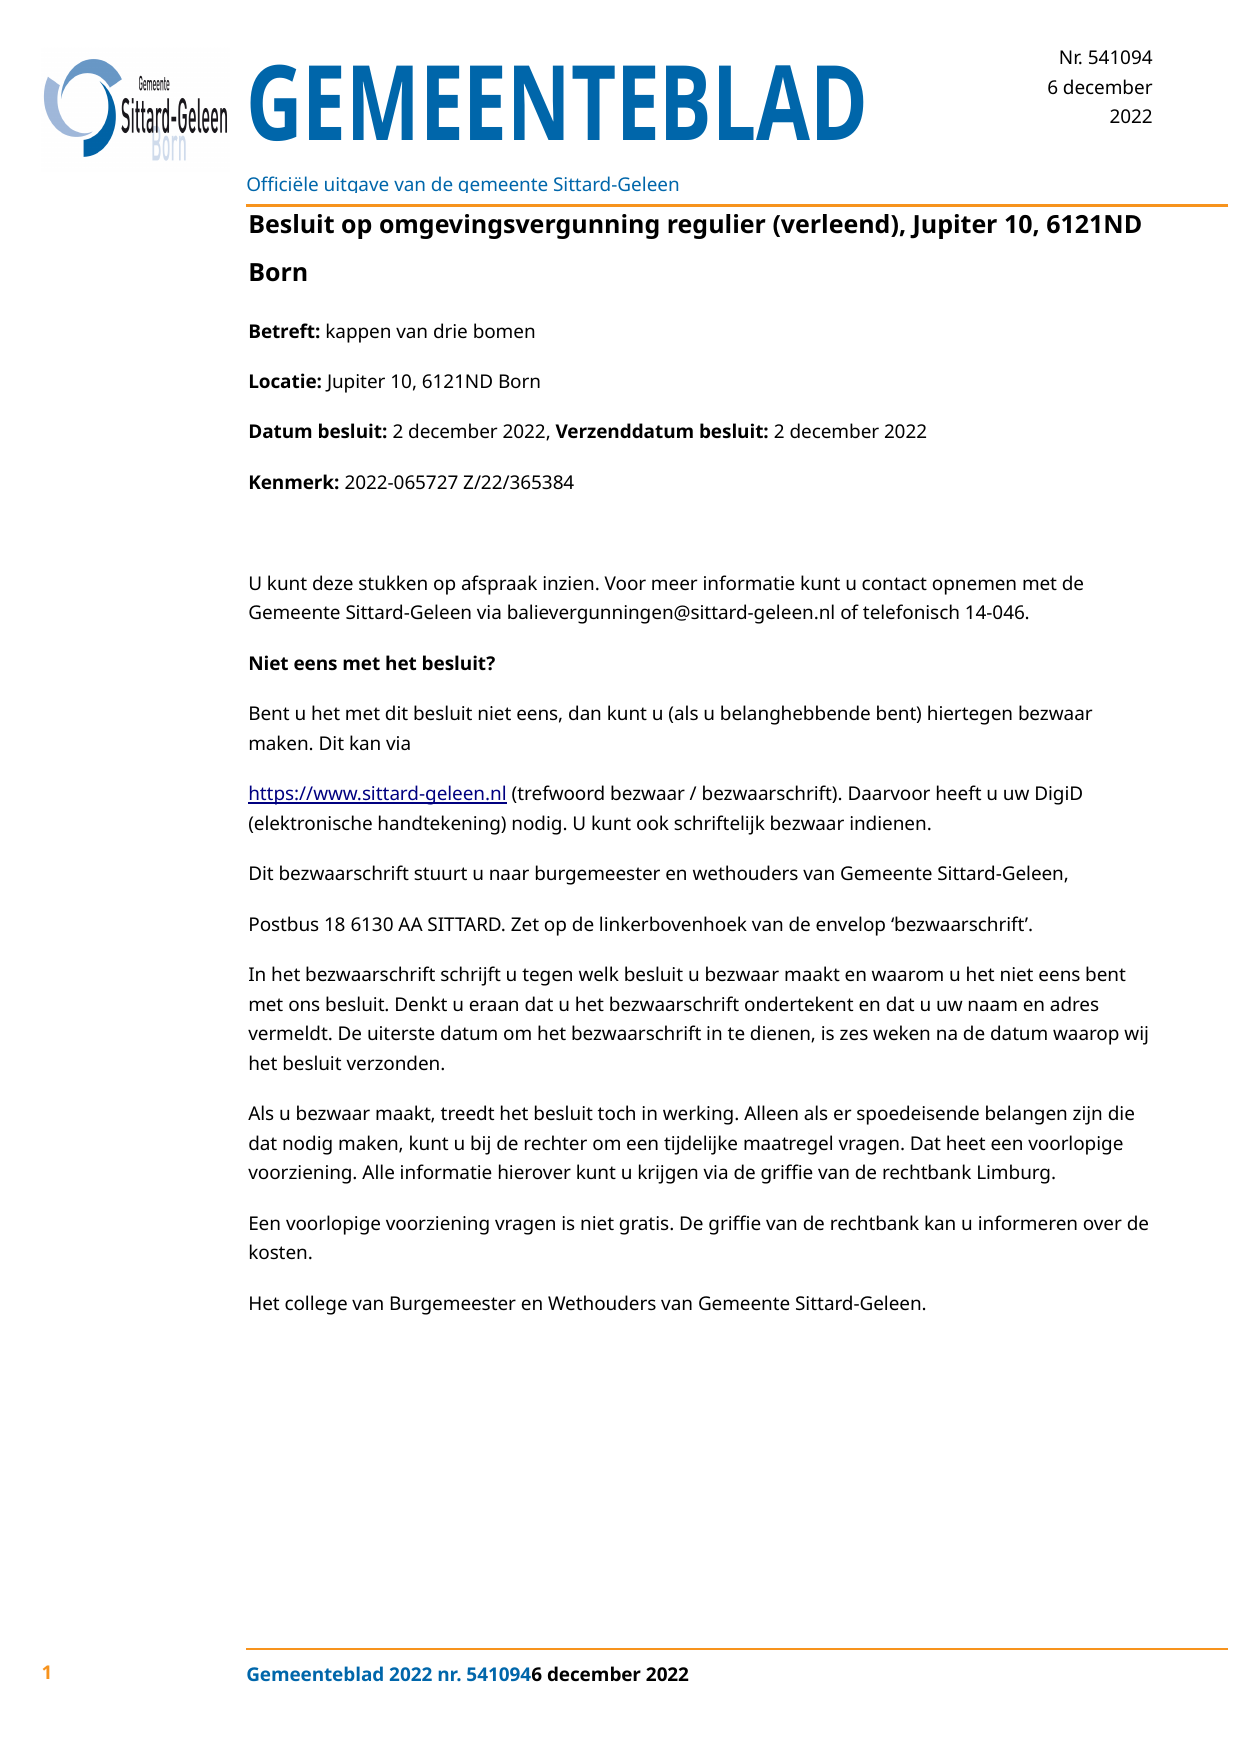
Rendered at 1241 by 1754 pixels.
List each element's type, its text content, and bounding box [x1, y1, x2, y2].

text U kunt deze stukken op afspraak inzien. Voor meer informatie kunt u contact opnemen met de Gemeente Sittard-Geleen via balievergunningen@sittard-geleen.nl of telefonisch 14-046. [248, 570, 1152, 625]
text https://www.sittard-geleen.nl (trefwoord bezwaar / bezwaarschrift). Daarvoor heeft u uw DigiD (elektronische handtekening) nodig. U kunt ook schriftelijk bezwaar indienen. [248, 780, 1152, 836]
text Een voorlopige voorziening vragen is niet gratis. De griffie van de rechtbank kan u informeren over de kosten. [248, 1210, 1152, 1265]
text Datum besluit: 2 december 2022, Verzenddatum besluit: 2 december 2022 [248, 419, 1152, 444]
text Locatie: Jupiter 10, 6121ND Born [248, 368, 1152, 394]
text Besluit op omgevingsvergunning regulier (verleend), Jupiter 10, 6121ND Born [248, 207, 1152, 288]
text Bent u het met dit besluit niet eens, dan kunt u (als u belanghebbende bent) hiertegen bezwaar maken. Dit kan via [248, 700, 1152, 756]
text Kenmerk: 2022-065727 Z/22/365384 [248, 469, 1152, 495]
text Dit bezwaarschrift stuurt u naar burgemeester en wethouders van Gemeente Sittard-Geleen, [248, 860, 1152, 886]
text Het college van Burgemeester en Wethouders van Gemeente Sittard-Geleen. [248, 1290, 1152, 1316]
text In het bezwaarschrift schrijft u tegen welk besluit u bezwaar maakt en waarom u het niet eens bent met ons besluit. Denkt u eraan dat u het bezwaarschrift ondertekent en dat u uw naam en adres vermeldt. De uiterste datum om het bezwaarschrift in te dienen, is zes weken na de datum waarop wij het besluit verzonden. [248, 961, 1152, 1076]
text Betreft: kappen van drie bomen [248, 318, 1152, 344]
text Als u bezwaar maakt, treedt het besluit toch in werking. Alleen als er spoedeisende belangen zijn die dat nodig maken, kunt u bij de rechter om een tijdelijke maatregel vragen. Dat heet een voorlopige voorziening. Alle informatie hierover kunt u krijgen via de griffie van de rechtbank Limburg. [248, 1100, 1152, 1185]
text Postbus 18 6130 AA SITTARD. Zet op de linkerbovenhoek van de envelop ‘bezwaarschrift’. [248, 911, 1152, 937]
text Niet eens met het besluit? [248, 650, 1152, 676]
picture [41, 47, 231, 172]
